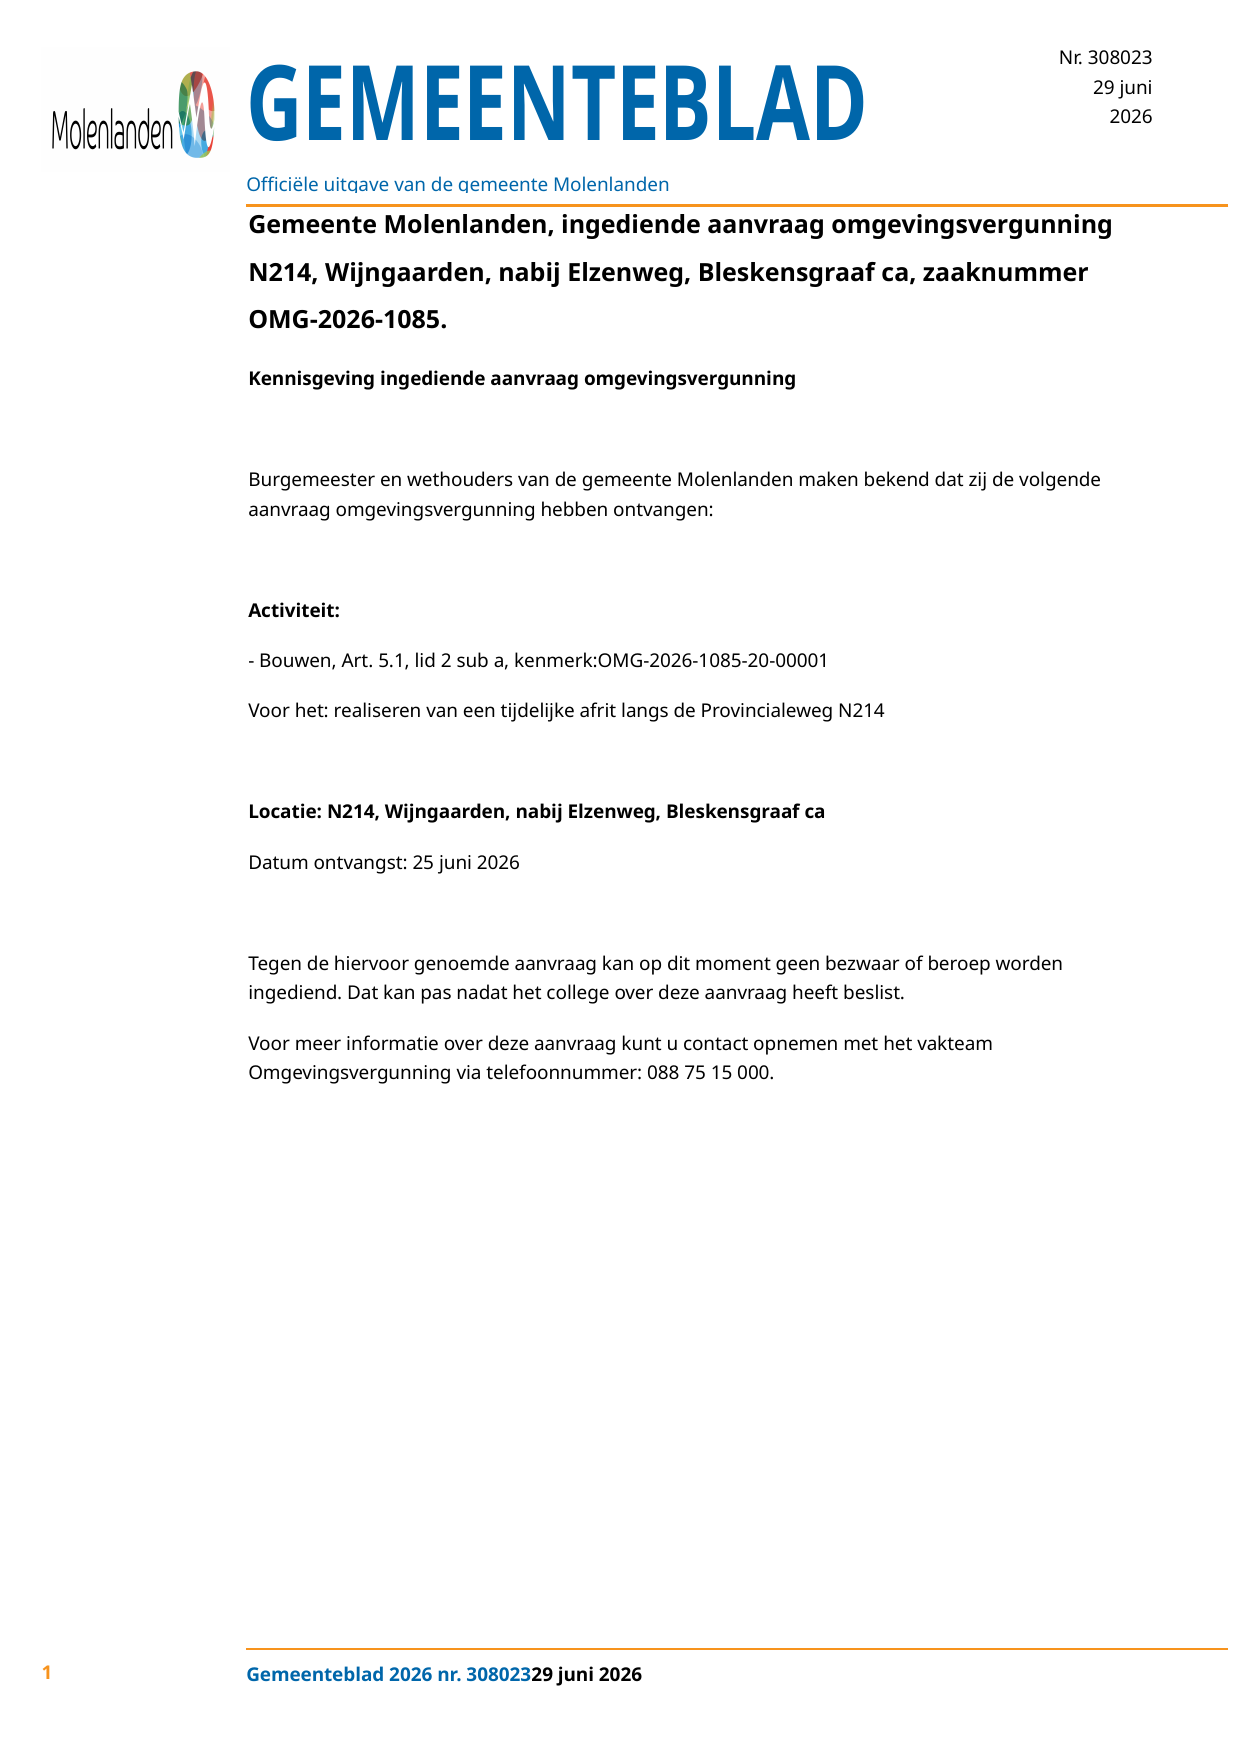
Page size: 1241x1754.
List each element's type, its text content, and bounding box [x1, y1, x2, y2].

text Tegen de hiervoor genoemde aanvraag kan op dit moment geen bezwaar of beroep worden ingediend. Dat kan pas nadat het college over deze aanvraag heeft beslist. [248, 950, 1152, 1005]
text Datum ontvangst: 25 juni 2026 [248, 849, 1152, 874]
text Kennisgeving ingediende aanvraag omgevingsvergunning [248, 366, 1152, 391]
text Voor meer informatie over deze aanvraag kunt u contact opnemen met het vakteam Omgevingsvergunning via telefoonnummer: 088 75 15 000. [248, 1030, 1152, 1085]
text Burgemeester en wethouders van de gemeente Molenlanden maken bekend dat zij de volgende aanvraag omgevingsvergunning hebben ontvangen: [248, 466, 1152, 522]
text Activiteit: [248, 597, 1152, 622]
text Voor het: realiseren van een tijdelijke afrit langs de Provincialeweg N214 [248, 698, 1152, 723]
text - Bouwen, Art. 5.1, lid 2 sub a, kenmerk:OMG-2026-1085-20-00001 [248, 647, 1152, 673]
text Gemeente Molenlanden, ingediende aanvraag omgevingsvergunning N214, Wijngaarden, nabij Elzenweg, Bleskensgraaf ca, zaaknummer OMG-2026-1085. [248, 207, 1152, 336]
picture [41, 47, 231, 172]
text Locatie: N214, Wijngaarden, nabij Elzenweg, Bleskensgraaf ca [248, 798, 1152, 824]
